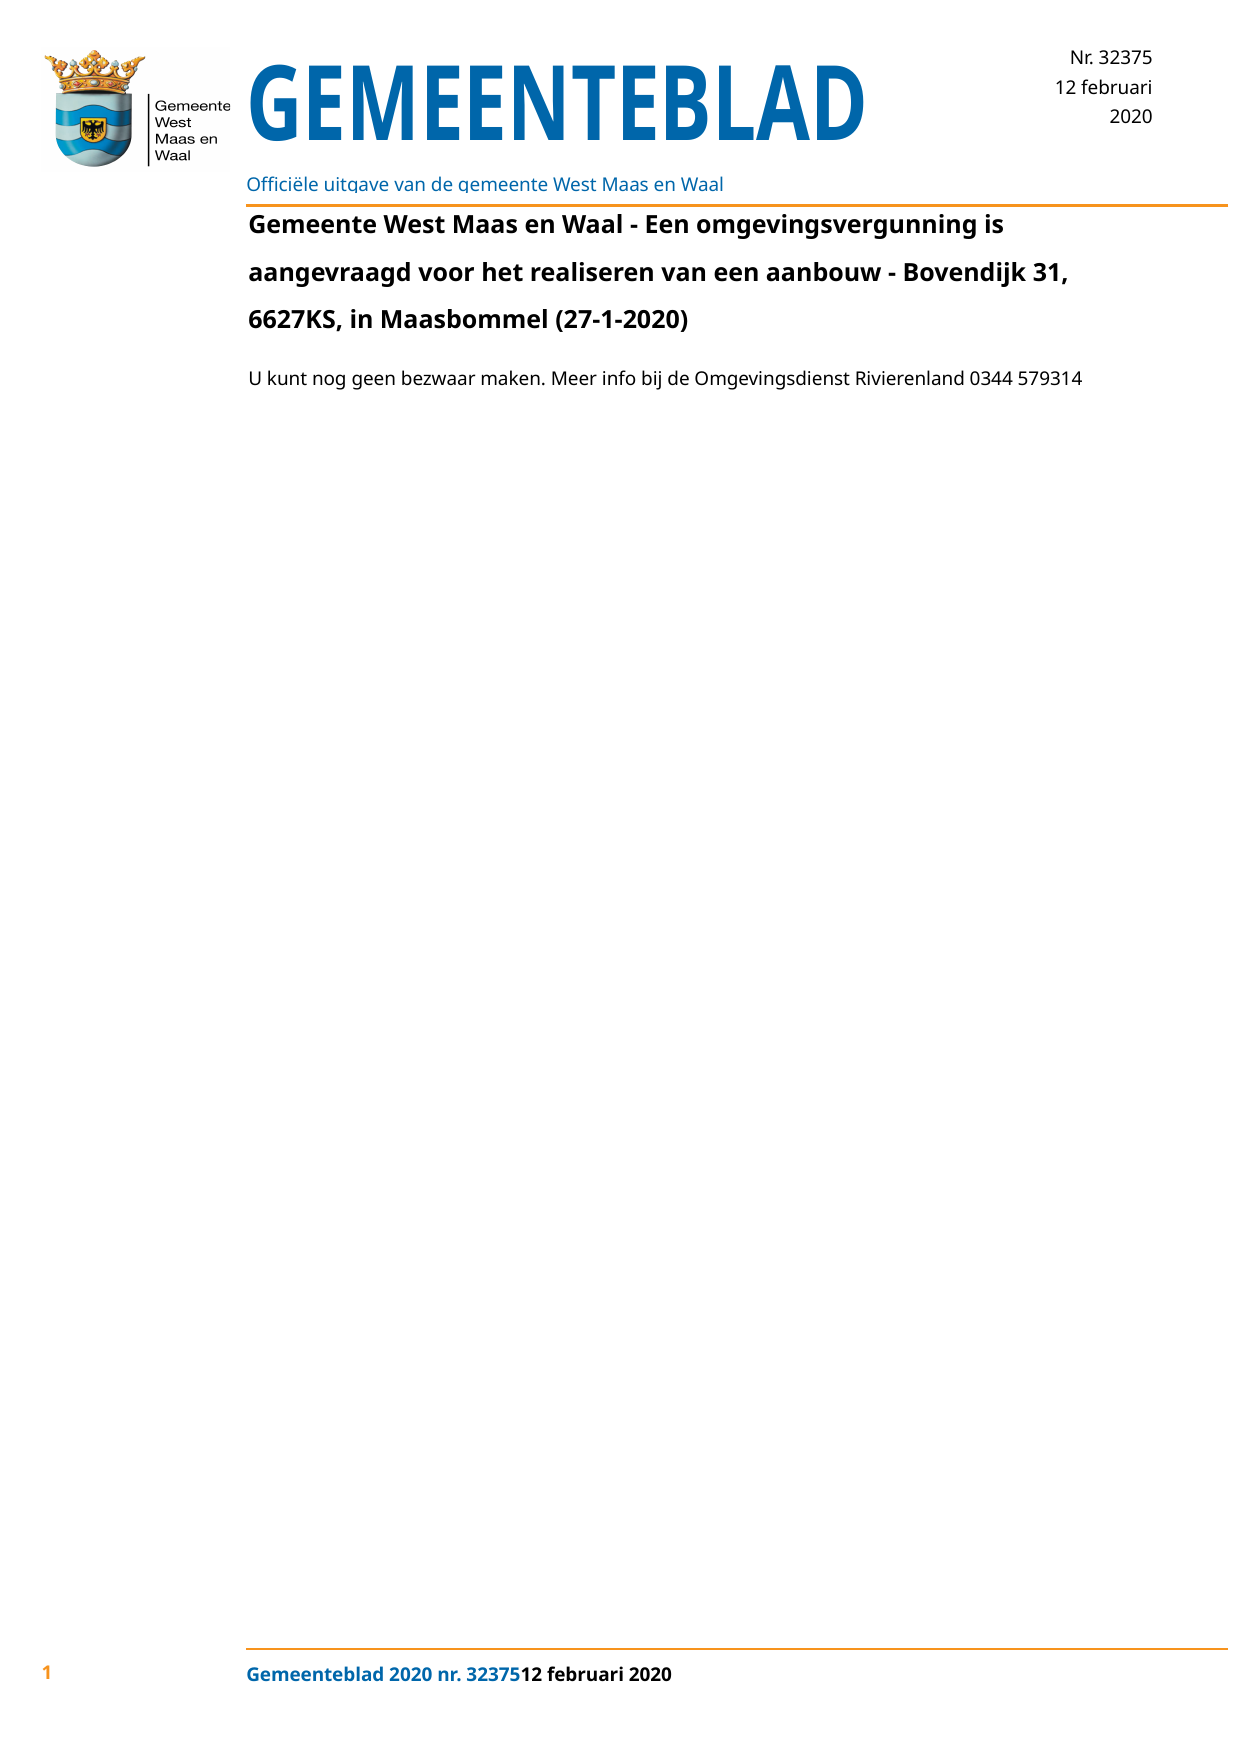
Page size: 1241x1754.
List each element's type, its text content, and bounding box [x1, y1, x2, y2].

text U kunt nog geen bezwaar maken. Meer info bij de Omgevingsdienst Rivierenland 0344 579314 [248, 366, 1152, 391]
picture [41, 47, 231, 172]
text Gemeente West Maas en Waal - Een omgevingsvergunning is aangevraagd voor het realiseren van een aanbouw - Bovendijk 31, 6627KS, in Maasbommel (27-1-2020) [248, 207, 1152, 336]
